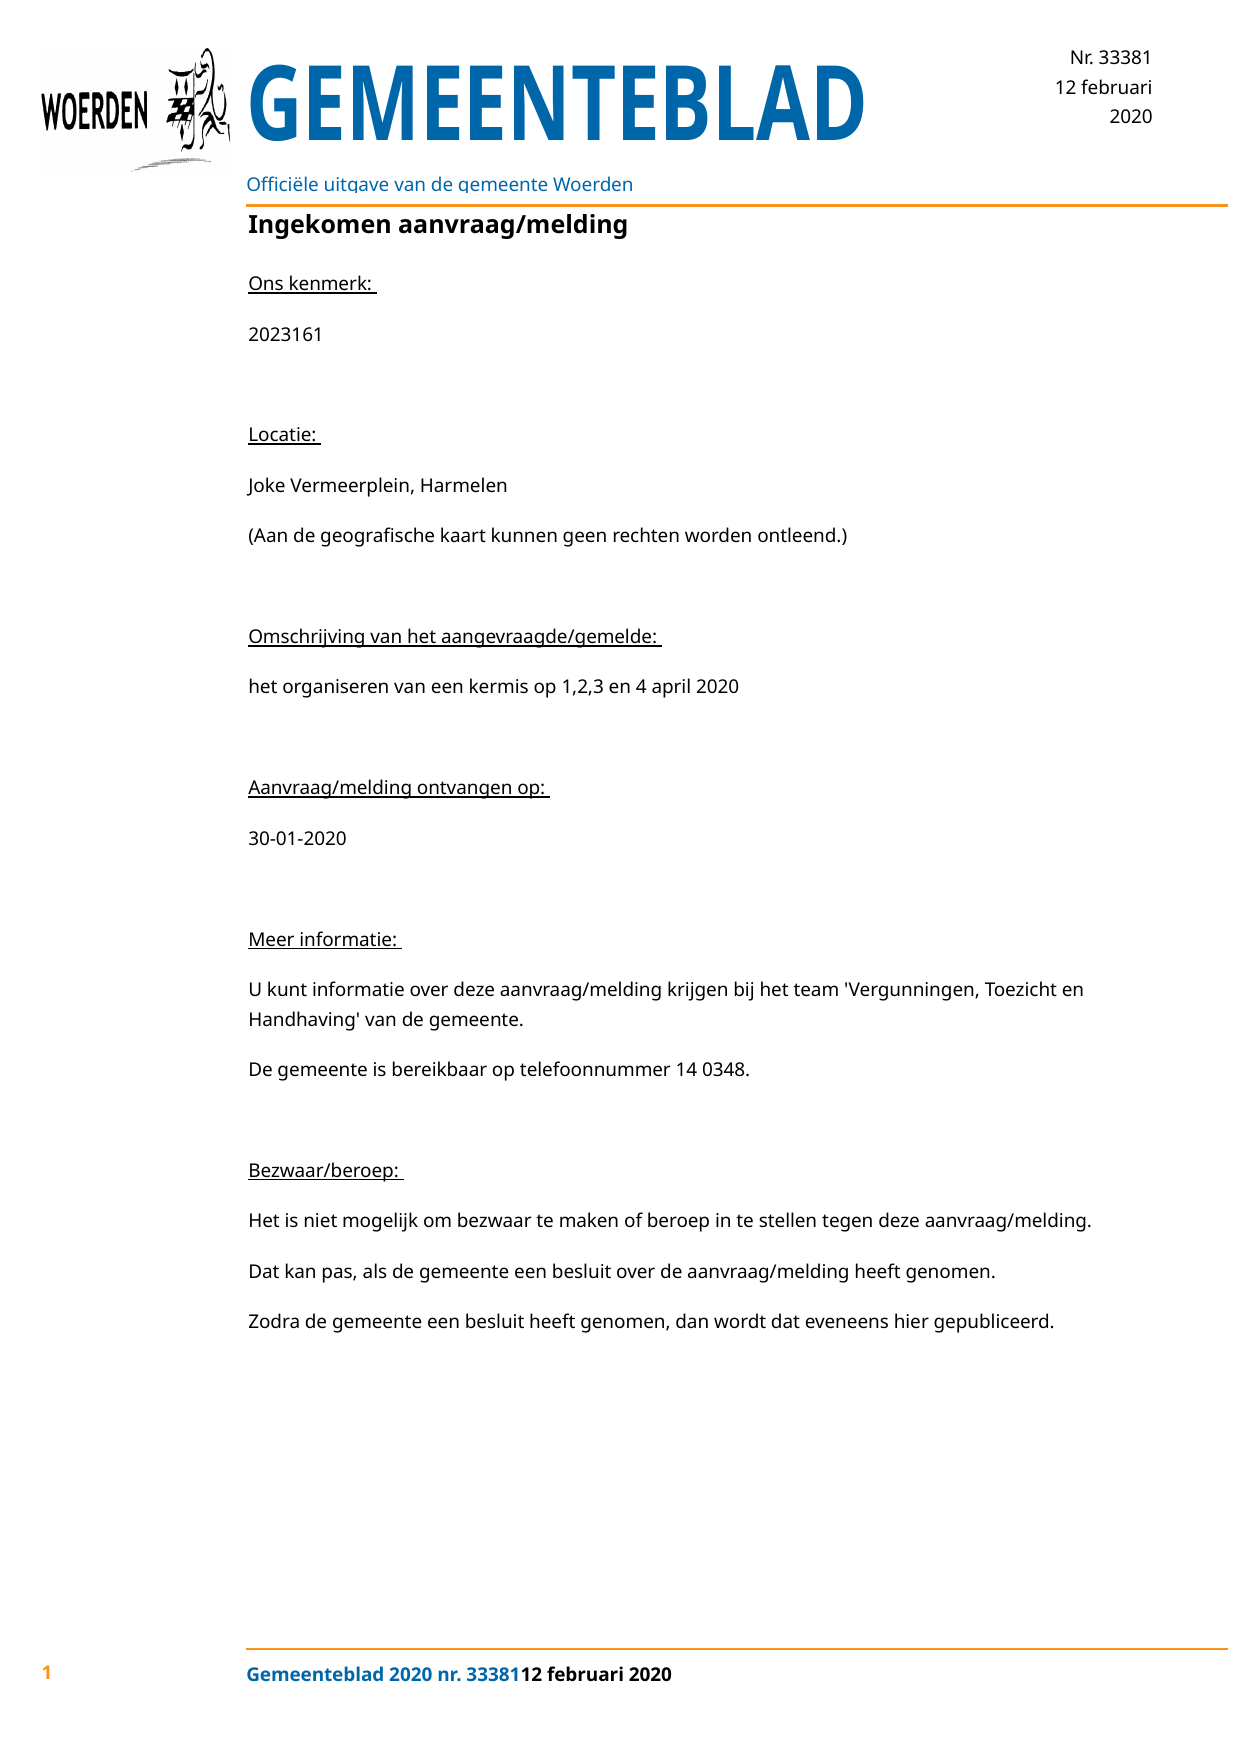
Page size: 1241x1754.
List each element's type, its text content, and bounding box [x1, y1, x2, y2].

text Bezwaar/beroep: [248, 1157, 1152, 1183]
picture [41, 47, 231, 172]
text Het is niet mogelijk om bezwaar te maken of beroep in te stellen tegen deze aanvraag/melding. [248, 1207, 1152, 1233]
text U kunt informatie over deze aanvraag/melding krijgen bij het team 'Vergunningen, Toezicht en Handhaving' van de gemeente. [248, 976, 1152, 1031]
text 30-01-2020 [248, 825, 1152, 851]
text Locatie: [248, 422, 1152, 447]
text Meer informatie: [248, 926, 1152, 951]
text Omschrijving van het aangevraagde/gemelde: [248, 623, 1152, 649]
text (Aan de geografische kaart kunnen geen rechten worden ontleend.) [248, 522, 1152, 548]
text 2023161 [248, 321, 1152, 346]
text De gemeente is bereikbaar op telefoonnummer 14 0348. [248, 1056, 1152, 1082]
text Aanvraag/melding ontvangen op: [248, 774, 1152, 800]
text Joke Vermeerplein, Harmelen [248, 472, 1152, 498]
text Zodra de gemeente een besluit heeft genomen, dan wordt dat eveneens hier gepubliceerd. [248, 1308, 1152, 1334]
text Ingekomen aanvraag/melding [248, 207, 1152, 241]
text Dat kan pas, als de gemeente een besluit over de aanvraag/melding heeft genomen. [248, 1258, 1152, 1283]
text Ons kenmerk: [248, 270, 1152, 296]
text het organiseren van een kermis op 1,2,3 en 4 april 2020 [248, 674, 1152, 699]
